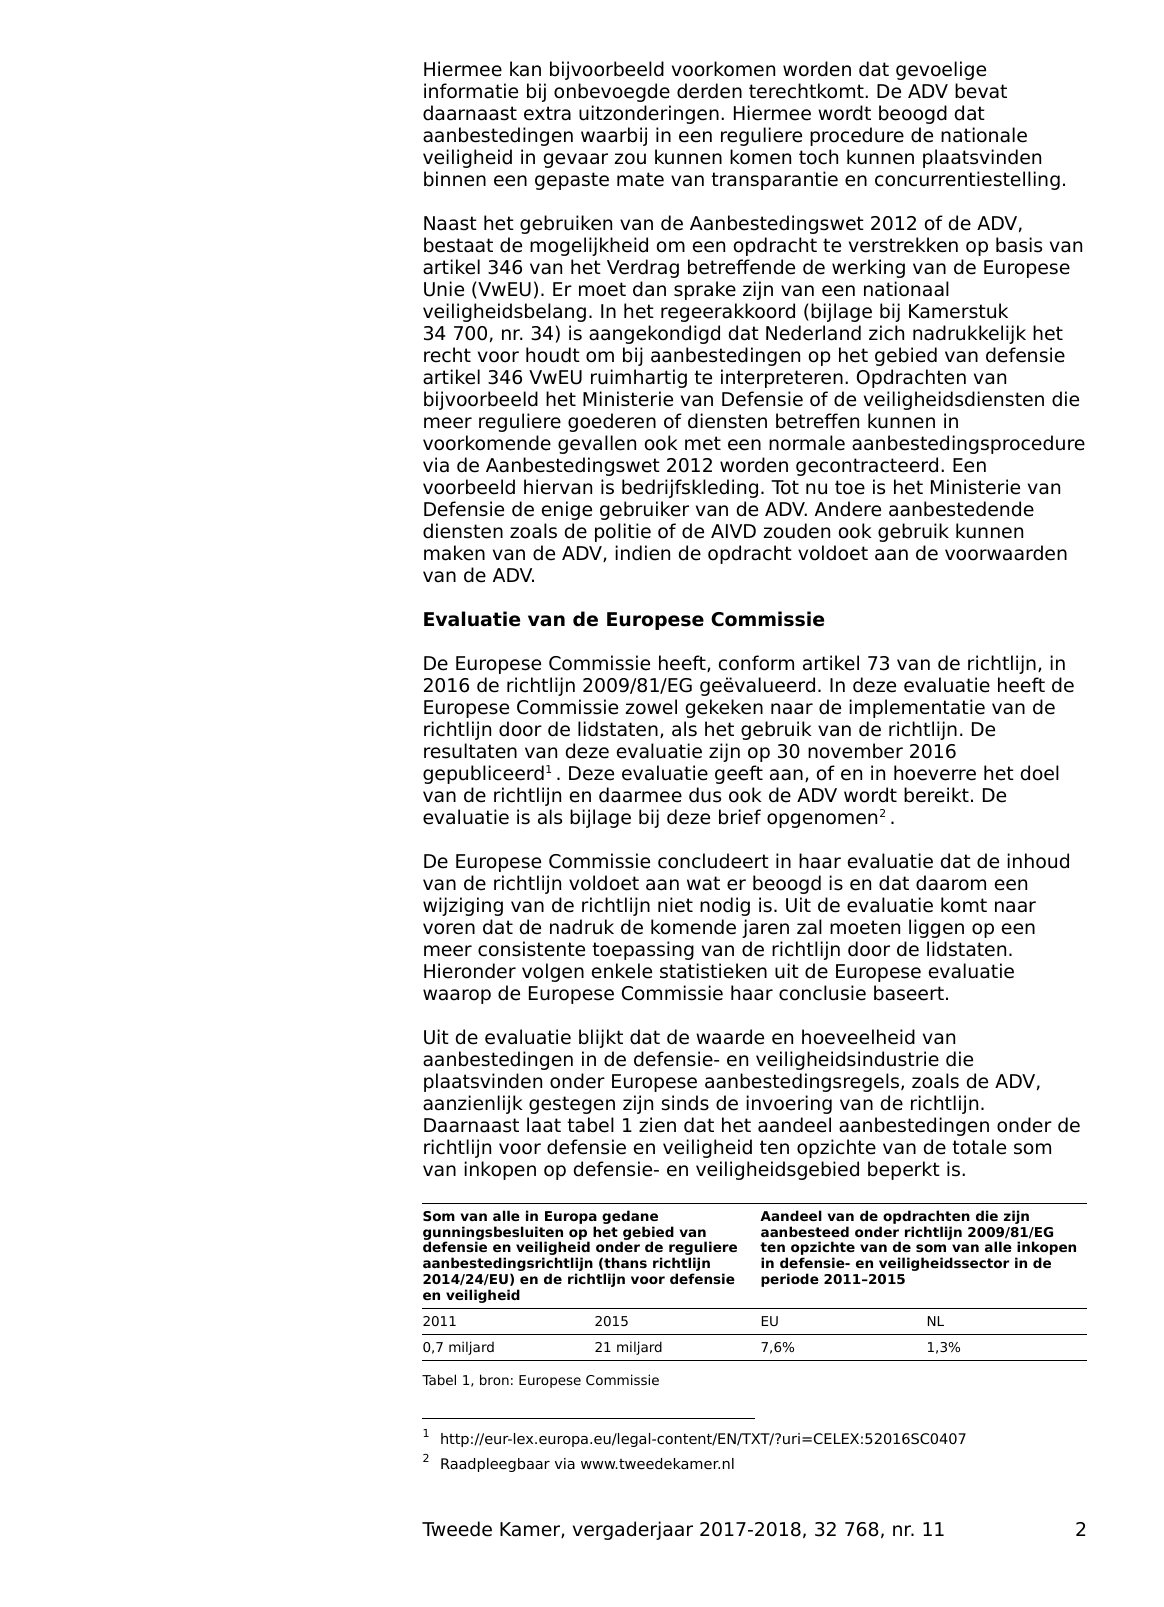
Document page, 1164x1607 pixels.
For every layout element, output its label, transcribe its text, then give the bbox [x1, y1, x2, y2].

table_cell 1,3% [921, 1335, 1087, 1360]
subtitle Evaluatie van de Europese Commissie [422, 609, 1087, 631]
table_cell 0,7 miljard [422, 1335, 588, 1360]
text De Europese Commissie concludeert in haar evaluatie dat de inhoud van de richtlijn voldoet aan wat er beoogd is en dat daarom een wijziging van de richtlijn niet nodig is. Uit de evaluatie komt naar voren dat de nadruk de komende jaren zal moeten liggen op een meer consistente toepassing van de richtlijn door de lidstaten. Hieronder volgen enkele statistieken uit de Europese evaluatie waarop de Europese Commissie haar conclusie baseert. [422, 851, 1087, 1005]
text Naast het gebruiken van de Aanbestedingswet 2012 of de ADV, bestaat de mogelijkheid om een opdracht te verstrekken op basis van artikel 346 van het Verdrag betreffende de werking van de Europese Unie (VwEU). Er moet dan sprake zijn van een nationaal veiligheidsbelang. In het regeerakkoord (bijlage bij Kamerstuk 34 700, nr. 34) is aangekondigd dat Nederland zich nadrukkelijk het recht voor houdt om bij aanbestedingen op het gebied van defensie artikel 346 VwEU ruimhartig te interpreteren. Opdrachten van bijvoorbeeld het Ministerie van Defensie of de veiligheidsdiensten die meer reguliere goederen of diensten betreffen kunnen in voorkomende gevallen ook met een normale aanbestedingsprocedure via de Aanbestedingswet 2012 worden gecontracteerd. Een voorbeeld hiervan is bedrijfskleding. Tot nu toe is het Ministerie van Defensie de enige gebruiker van de ADV. Andere aanbestedende diensten zoals de politie of de AIVD zouden ook gebruik kunnen maken van de ADV, indien de opdracht voldoet aan de voorwaarden van de ADV. [422, 213, 1087, 587]
table_cell 2011 [422, 1309, 588, 1334]
table_cell 2015 [588, 1309, 754, 1334]
text Uit de evaluatie blijkt dat de waarde en hoeveelheid van aanbestedingen in de defensie- en veiligheidsindustrie die plaatsvinden onder Europese aanbestedingsregels, zoals de ADV, aanzienlijk gestegen zijn sinds de invoering van de richtlijn. Daarnaast laat tabel 1 zien dat het aandeel aanbestedingen onder de richtlijn voor defensie en veiligheid ten opzichte van de totale som van inkopen op defensie- en veiligheidsgebied beperkt is. [422, 1027, 1087, 1181]
text http://eur-lex.europa.eu/legal-content/EN/TXT/?uri=CELEX:52016SC0407 [422, 1427, 1087, 1449]
text Raadpleegbaar via www.tweedekamer.nl [422, 1452, 1087, 1474]
text De Europese Commissie heeft, conform artikel 73 van de richtlijn, in 2016 de richtlijn 2009/81/EG geëvalueerd. In deze evaluatie heeft de Europese Commissie zowel gekeken naar de implementatie van de richtlijn door de lidstaten, als het gebruik van de richtlijn. De resultaten van deze evaluatie zijn op 30 november 2016 gepubliceerd. Deze evaluatie geeft aan, of en in hoeverre het doel van de richtlijn en daarmee dus ook de ADV wordt bereikt. De evaluatie is als bijlage bij deze brief opgenomen. [422, 653, 1087, 829]
table_cell 21 miljard [588, 1335, 754, 1360]
table_cell EU [754, 1309, 921, 1334]
table_cell NL [921, 1309, 1087, 1334]
table_cell Tabel 1, bron: Europese Commissie [422, 1361, 1087, 1388]
table_cell 7,6% [754, 1335, 921, 1360]
text Hiermee kan bijvoorbeeld voorkomen worden dat gevoelige informatie bij onbevoegde derden terechtkomt. De ADV bevat daarnaast extra uitzonderingen. Hiermee wordt beoogd dat aanbestedingen waarbij in een reguliere procedure de nationale veiligheid in gevaar zou kunnen komen toch kunnen plaatsvinden binnen een gepaste mate van transparantie en concurrentiestelling. [422, 59, 1087, 191]
table_header Aandeel van de opdrachten die zijn aanbesteed onder richtlijn 2009/81/EG ten opzichte van de som van alle inkopen in defensie- en veiligheidssector in de periode 2011–2015 [754, 1204, 1087, 1308]
table_header Som van alle in Europa gedane gunningsbesluiten op het gebied van defensie en veiligheid onder de reguliere aanbestedingsrichtlijn (thans richtlijn 2014/24/EU) en de richtlijn voor defensie en veiligheid [422, 1204, 754, 1308]
